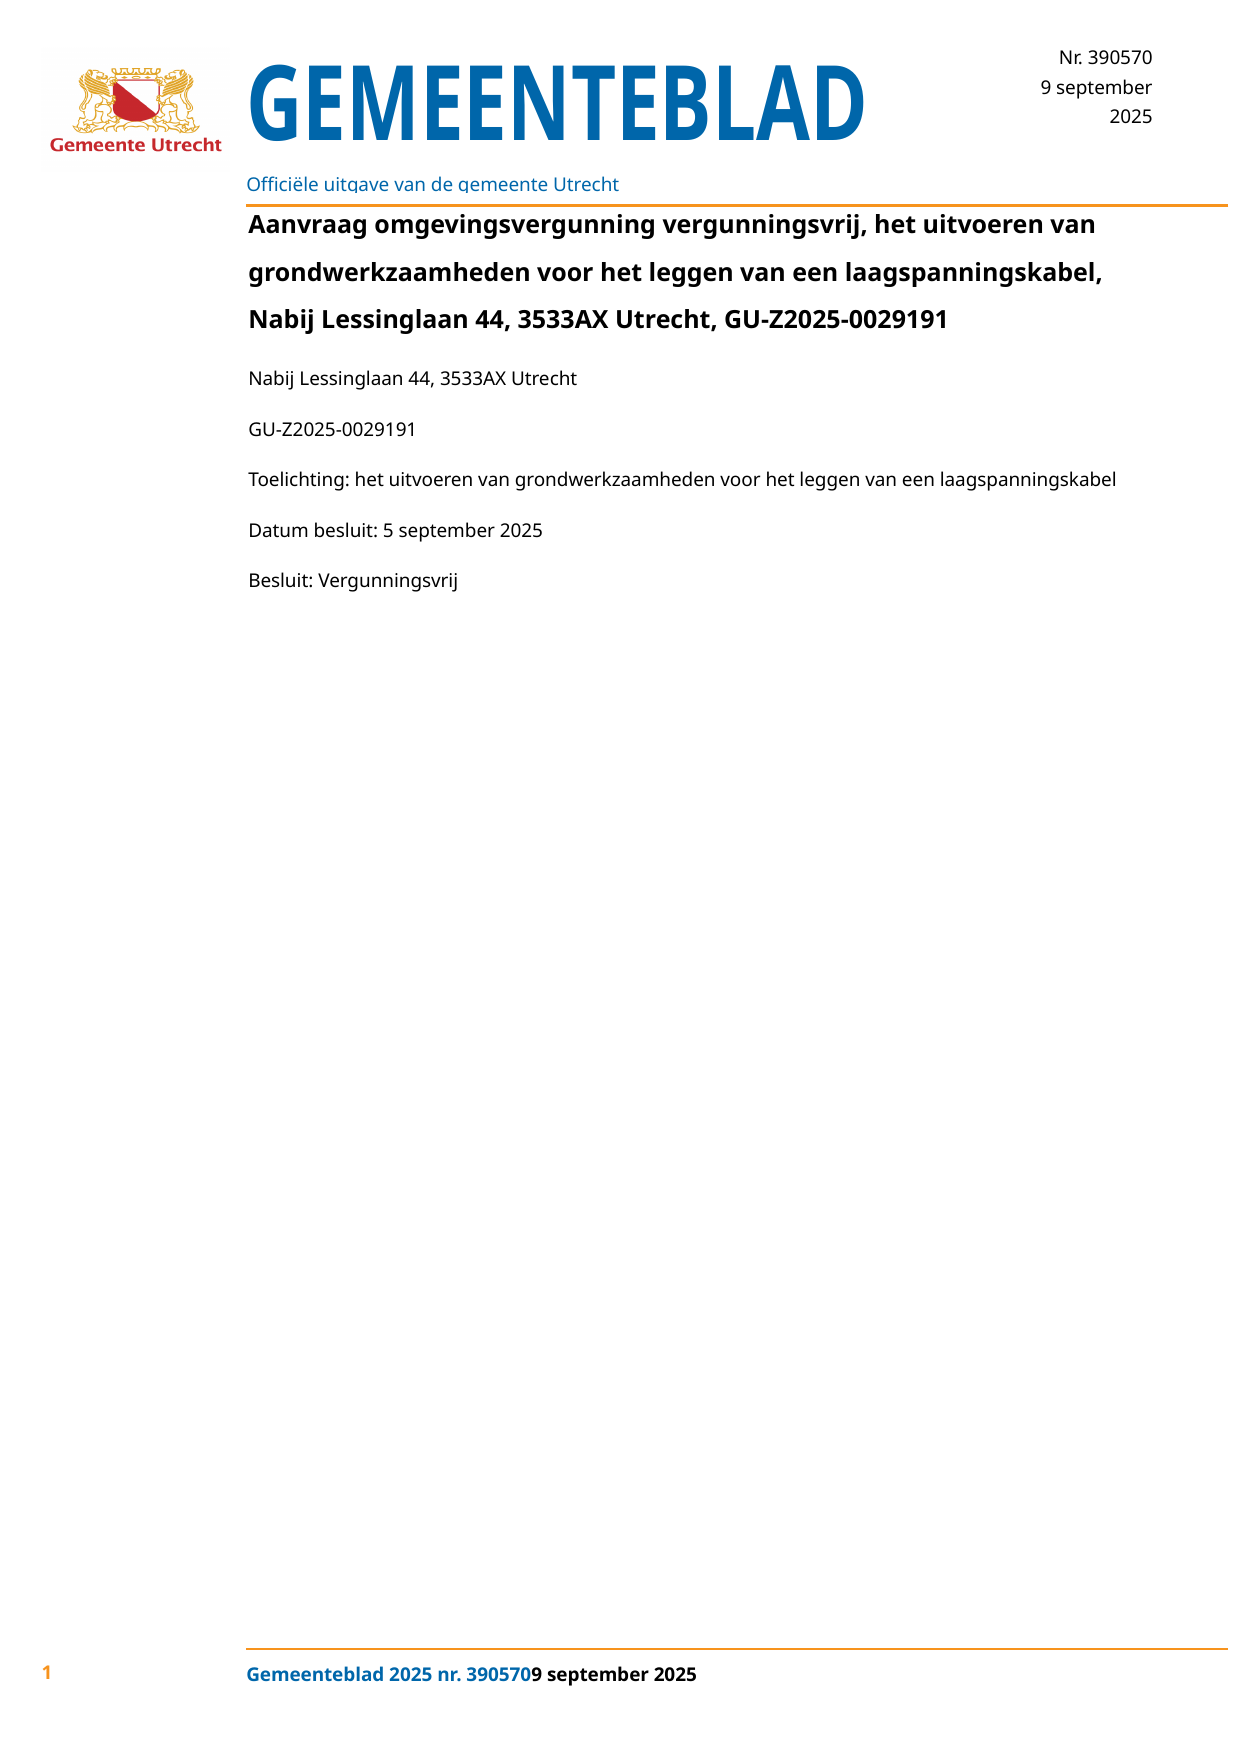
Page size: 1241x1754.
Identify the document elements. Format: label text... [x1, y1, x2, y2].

text Aanvraag omgevingsvergunning vergunningsvrij, het uitvoeren van grondwerkzaamheden voor het leggen van een laagspanningskabel, Nabij Lessinglaan 44, 3533AX Utrecht, GU-Z2025-0029191 [248, 207, 1152, 336]
text Besluit: Vergunningsvrij [248, 567, 1152, 593]
text GU-Z2025-0029191 [248, 416, 1152, 442]
text Nabij Lessinglaan 44, 3533AX Utrecht [248, 366, 1152, 391]
text Datum besluit: 5 september 2025 [248, 517, 1152, 542]
picture [41, 47, 231, 172]
text Toelichting: het uitvoeren van grondwerkzaamheden voor het leggen van een laagspanningskabel [248, 466, 1152, 492]
